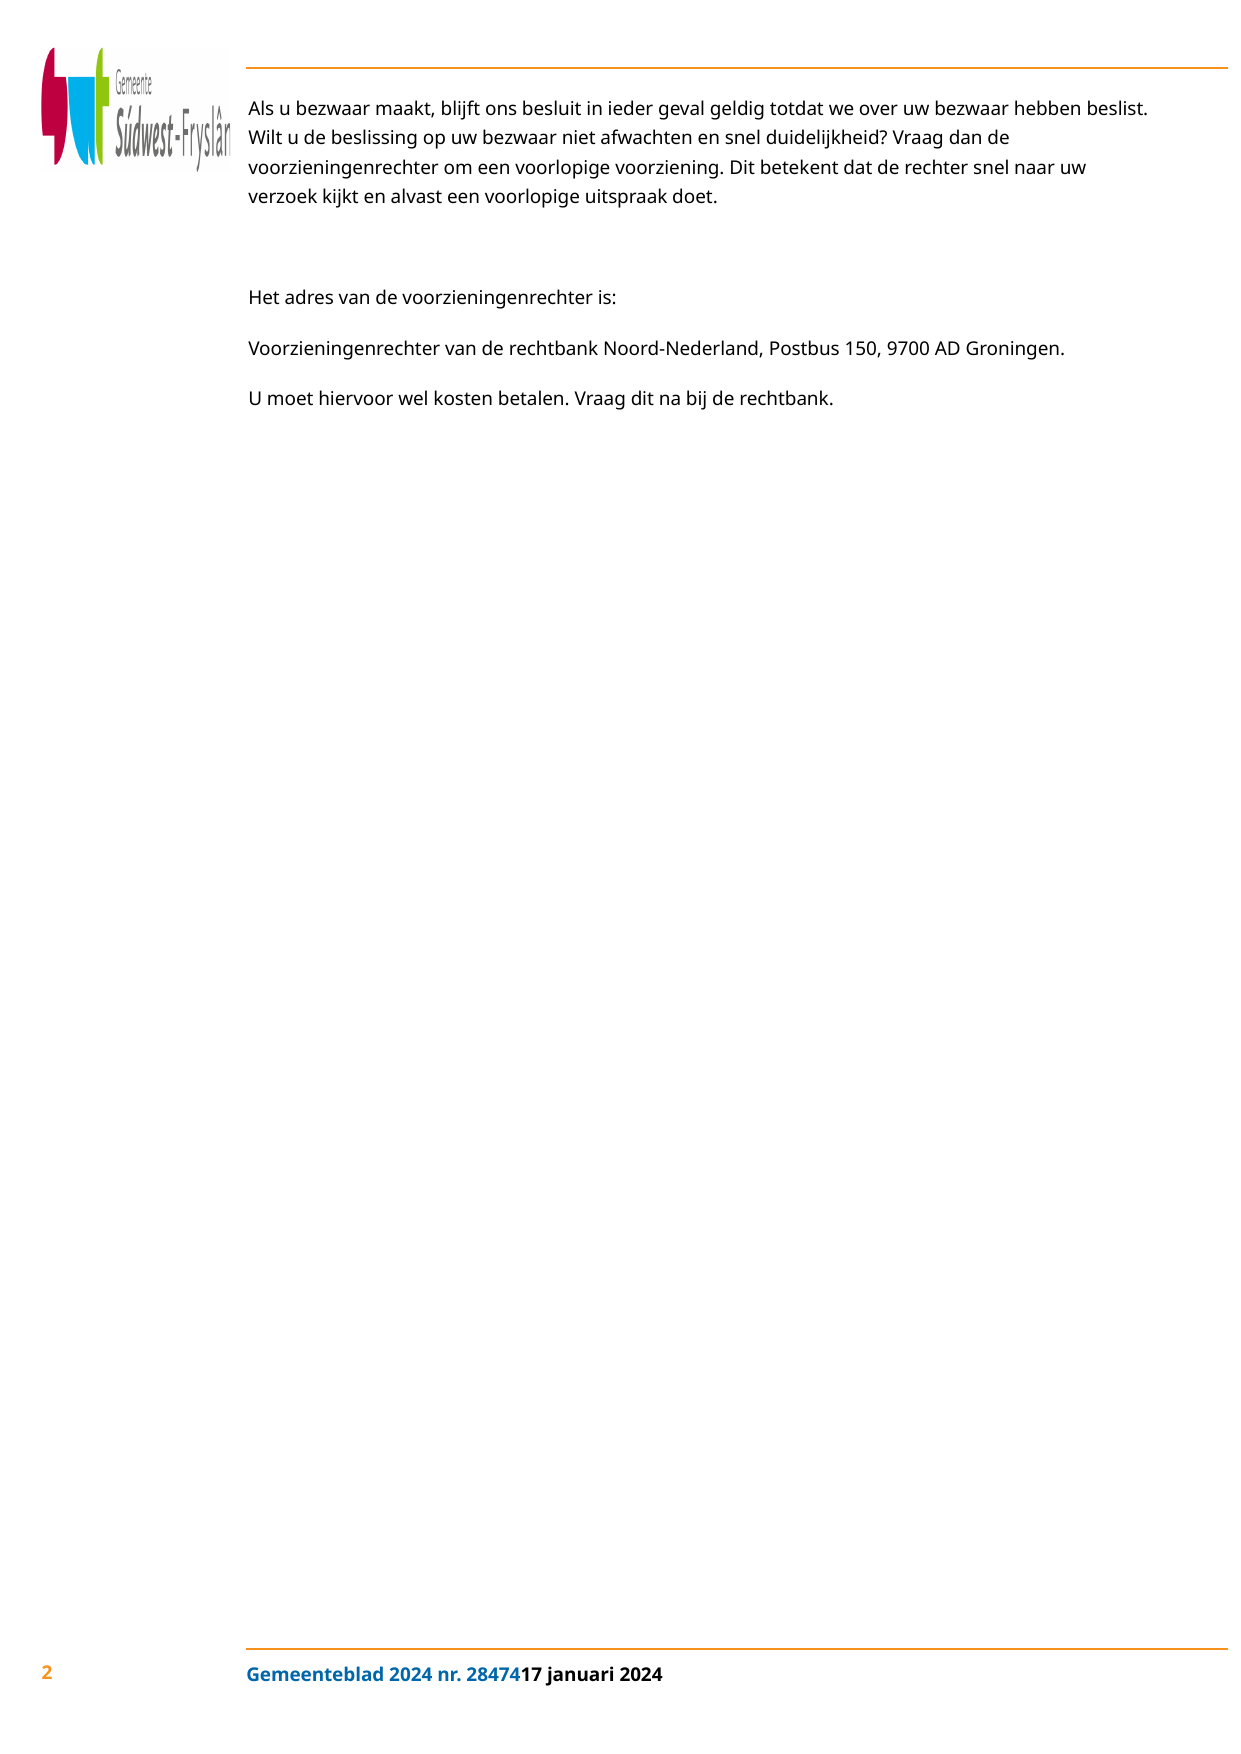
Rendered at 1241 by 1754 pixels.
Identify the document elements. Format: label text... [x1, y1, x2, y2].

text Voorzieningenrechter van de rechtbank Noord-Nederland, Postbus 150, 9700 AD Groningen. [248, 335, 1152, 361]
text Als u bezwaar maakt, blijft ons besluit in ieder geval geldig totdat we over uw bezwaar hebben beslist. Wilt u de beslissing op uw bezwaar niet afwachten en snel duidelijkheid? Vraag dan de voorzieningenrechter om een voorlopige voorziening. Dit betekent dat de rechter snel naar uw verzoek kijkt en alvast een voorlopige uitspraak doet. [248, 95, 1152, 209]
text Het adres van de voorzieningenrechter is: [248, 284, 1152, 310]
text U moet hiervoor wel kosten betalen. Vraag dit na bij de rechtbank. [248, 385, 1152, 411]
picture [41, 47, 231, 172]
